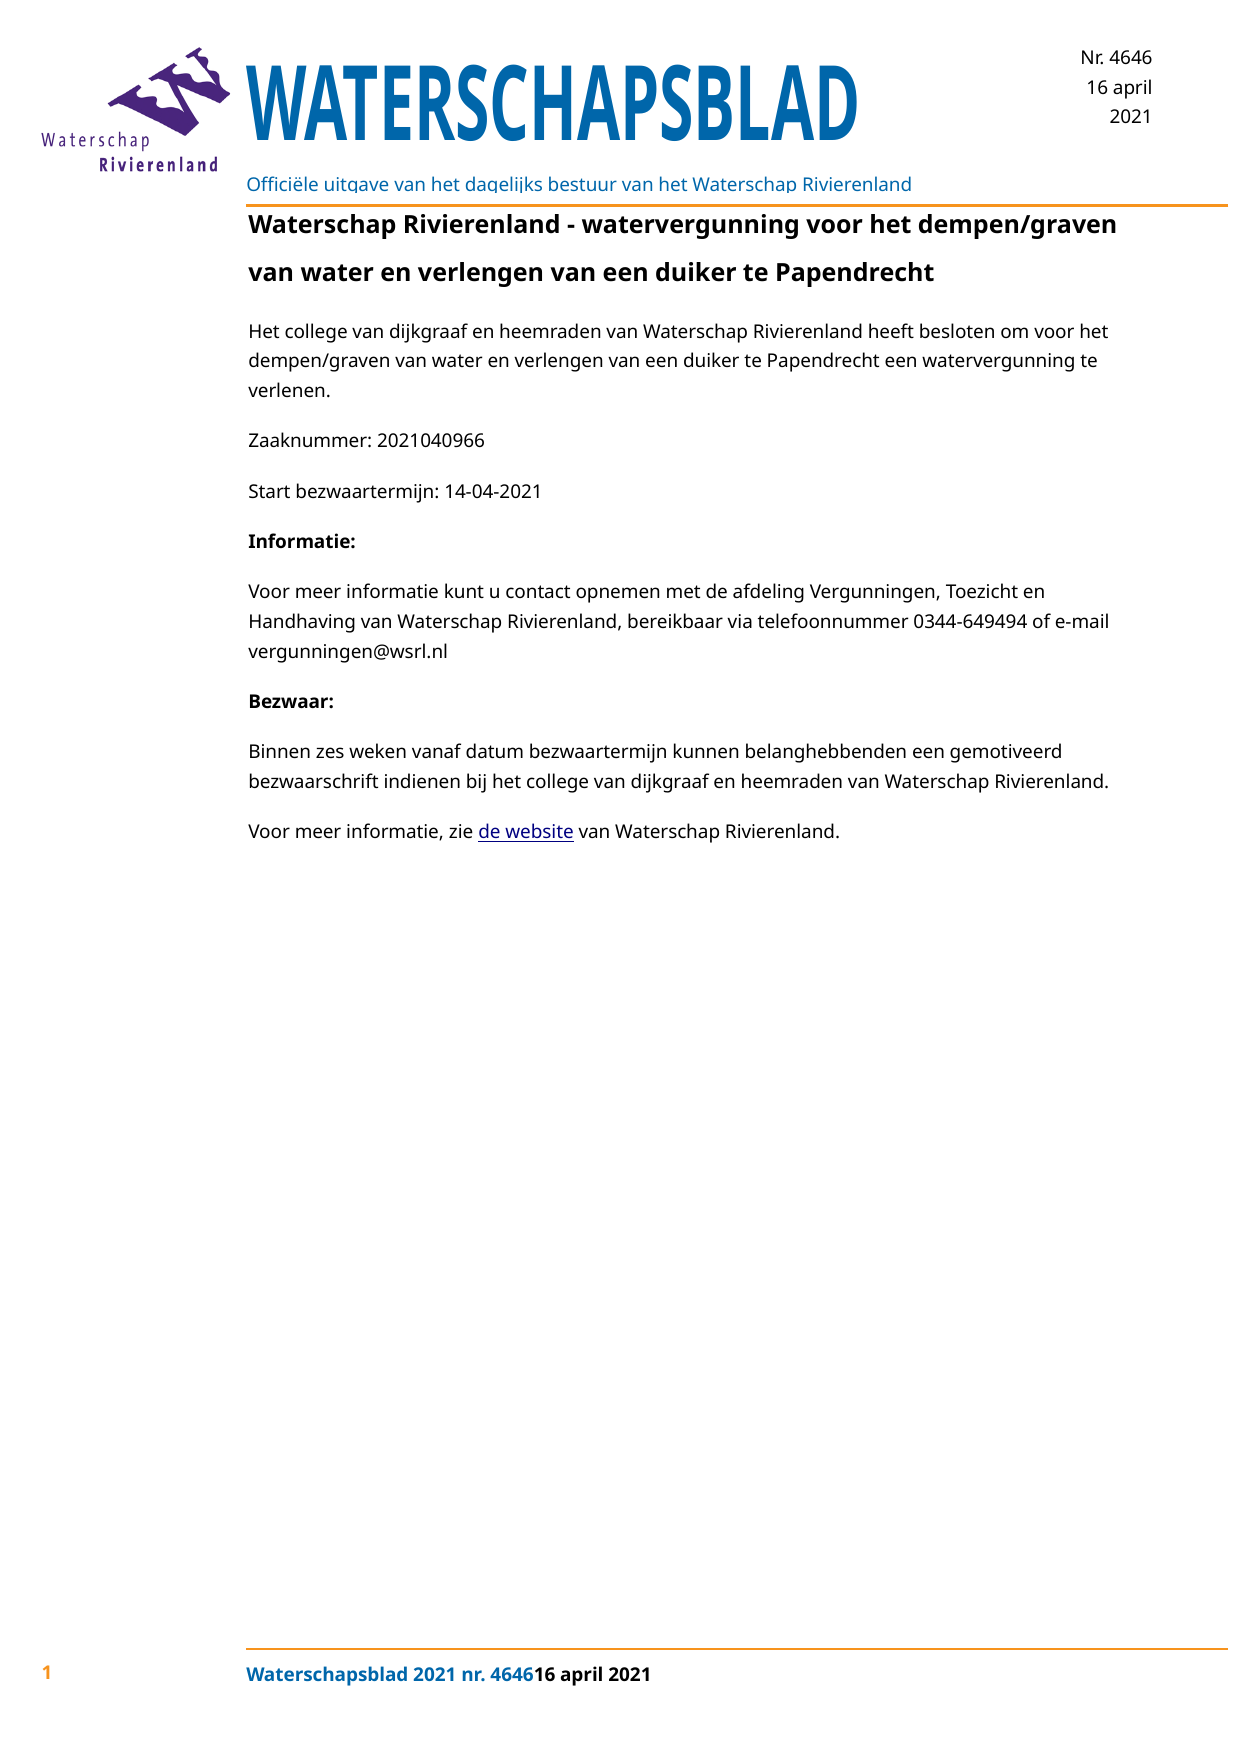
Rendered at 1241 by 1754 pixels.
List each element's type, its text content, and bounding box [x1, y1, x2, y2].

picture [41, 47, 231, 172]
text Voor meer informatie kunt u contact opnemen met de afdeling Vergunningen, Toezicht en Handhaving van Waterschap Rivierenland, bereikbaar via telefoonnummer 0344-649494 of e-mail vergunningen@wsrl.nl [248, 579, 1152, 664]
text Het college van dijkgraaf en heemraden van Waterschap Rivierenland heeft besloten om voor het dempen/graven van water en verlengen van een duiker te Papendrecht een watervergunning te verlenen. [248, 318, 1152, 403]
text Informatie: [248, 528, 1152, 554]
text Zaaknummer: 2021040966 [248, 427, 1152, 453]
text Bezwaar: [248, 688, 1152, 714]
text Start bezwaartermijn: 14-04-2021 [248, 478, 1152, 504]
text Binnen zes weken vanaf datum bezwaartermijn kunnen belanghebbenden een gemotiveerd bezwaarschrift indienen bij het college van dijkgraaf en heemraden van Waterschap Rivierenland. [248, 739, 1152, 794]
text Voor meer informatie, zie de website van Waterschap Rivierenland. [248, 819, 1152, 844]
text Waterschap Rivierenland - watervergunning voor het dempen/graven van water en verlengen van een duiker te Papendrecht [248, 207, 1152, 288]
